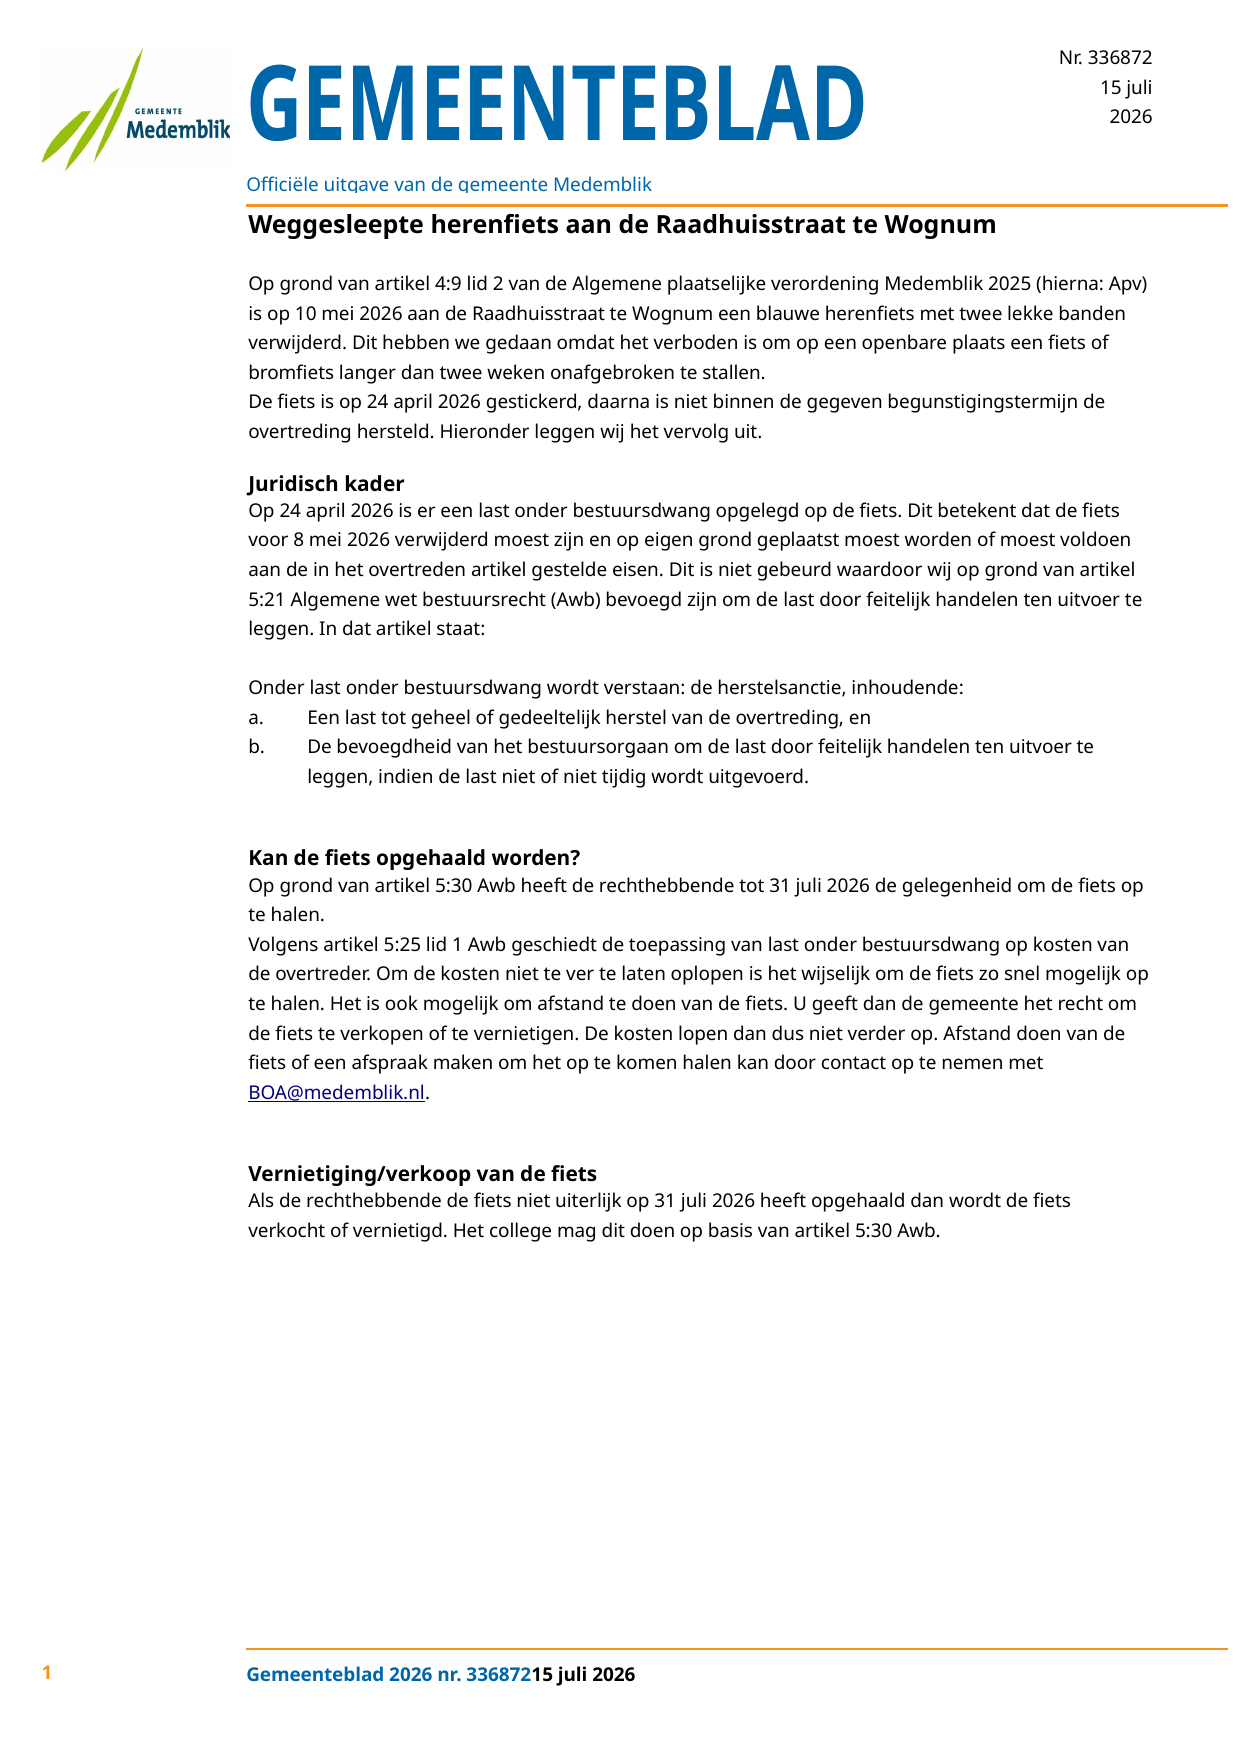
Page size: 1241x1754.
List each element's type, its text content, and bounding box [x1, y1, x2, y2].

text Op 24 april 2026 is er een last onder bestuursdwang opgelegd op de fiets. Dit betekent dat de fiets voor 8 mei 2026 verwijderd moest zijn en op eigen grond geplaatst moest worden of moest voldoen aan de in het overtreden artikel gestelde eisen. Dit is niet gebeurd waardoor wij op grond van artikel 5:21 Algemene wet bestuursrecht (Awb) bevoegd zijn om de last door feitelijk handelen ten uitvoer te leggen. In dat artikel staat: [248, 497, 1152, 641]
text Onder last onder bestuursdwang wordt verstaan: de herstelsanctie, inhoudende: [248, 674, 1152, 700]
text Juridisch kader [248, 469, 1152, 497]
list Een last tot geheel of gedeeltelijk herstel van de overtreding, en [248, 704, 1152, 730]
text Kan de fiets opgehaald worden? [248, 843, 1152, 872]
picture [41, 47, 231, 172]
text Op grond van artikel 4:9 lid 2 van de Algemene plaatselijke verordening Medemblik 2025 (hierna: Apv) is op 10 mei 2026 aan de Raadhuisstraat te Wognum een blauwe herenfiets met twee lekke banden verwijderd. Dit hebben we gedaan omdat het verboden is om op een openbare plaats een fiets of bromfiets langer dan twee weken onafgebroken te stallen. [248, 270, 1152, 385]
text Op grond van artikel 5:30 Awb heeft de rechthebbende tot 31 juli 2026 de gelegenheid om de fiets op te halen. [248, 872, 1152, 927]
text De fiets is op 24 april 2026 gestickerd, daarna is niet binnen de gegeven begunstigingstermijn de overtreding hersteld. Hieronder leggen wij het vervolg uit. [248, 389, 1152, 444]
text Volgens artikel 5:25 lid 1 Awb geschiedt de toepassing van last onder bestuursdwang op kosten van de overtreder. Om de kosten niet te ver te laten oplopen is het wijselijk om de fiets zo snel mogelijk op te halen. Het is ook mogelijk om afstand te doen van de fiets. U geeft dan de gemeente het recht om de fiets te verkopen of te vernietigen. De kosten lopen dan dus niet verder op. Afstand doen van de fiets of een afspraak maken om het op te komen halen kan door contact op te nemen met BOA@medemblik.nl. [248, 931, 1152, 1104]
text Weggesleepte herenfiets aan de Raadhuisstraat te Wognum [248, 207, 1152, 241]
text Vernietiging/verkoop van de fiets [248, 1159, 1152, 1187]
text Als de rechthebbende de fiets niet uiterlijk op 31 juli 2026 heeft opgehaald dan wordt de fiets verkocht of vernietigd. Het college mag dit doen op basis van artikel 5:30 Awb. [248, 1187, 1152, 1243]
list De bevoegdheid van het bestuursorgaan om de last door feitelijk handelen ten uitvoer te leggen, indien de last niet of niet tijdig wordt uitgevoerd. [248, 734, 1152, 789]
